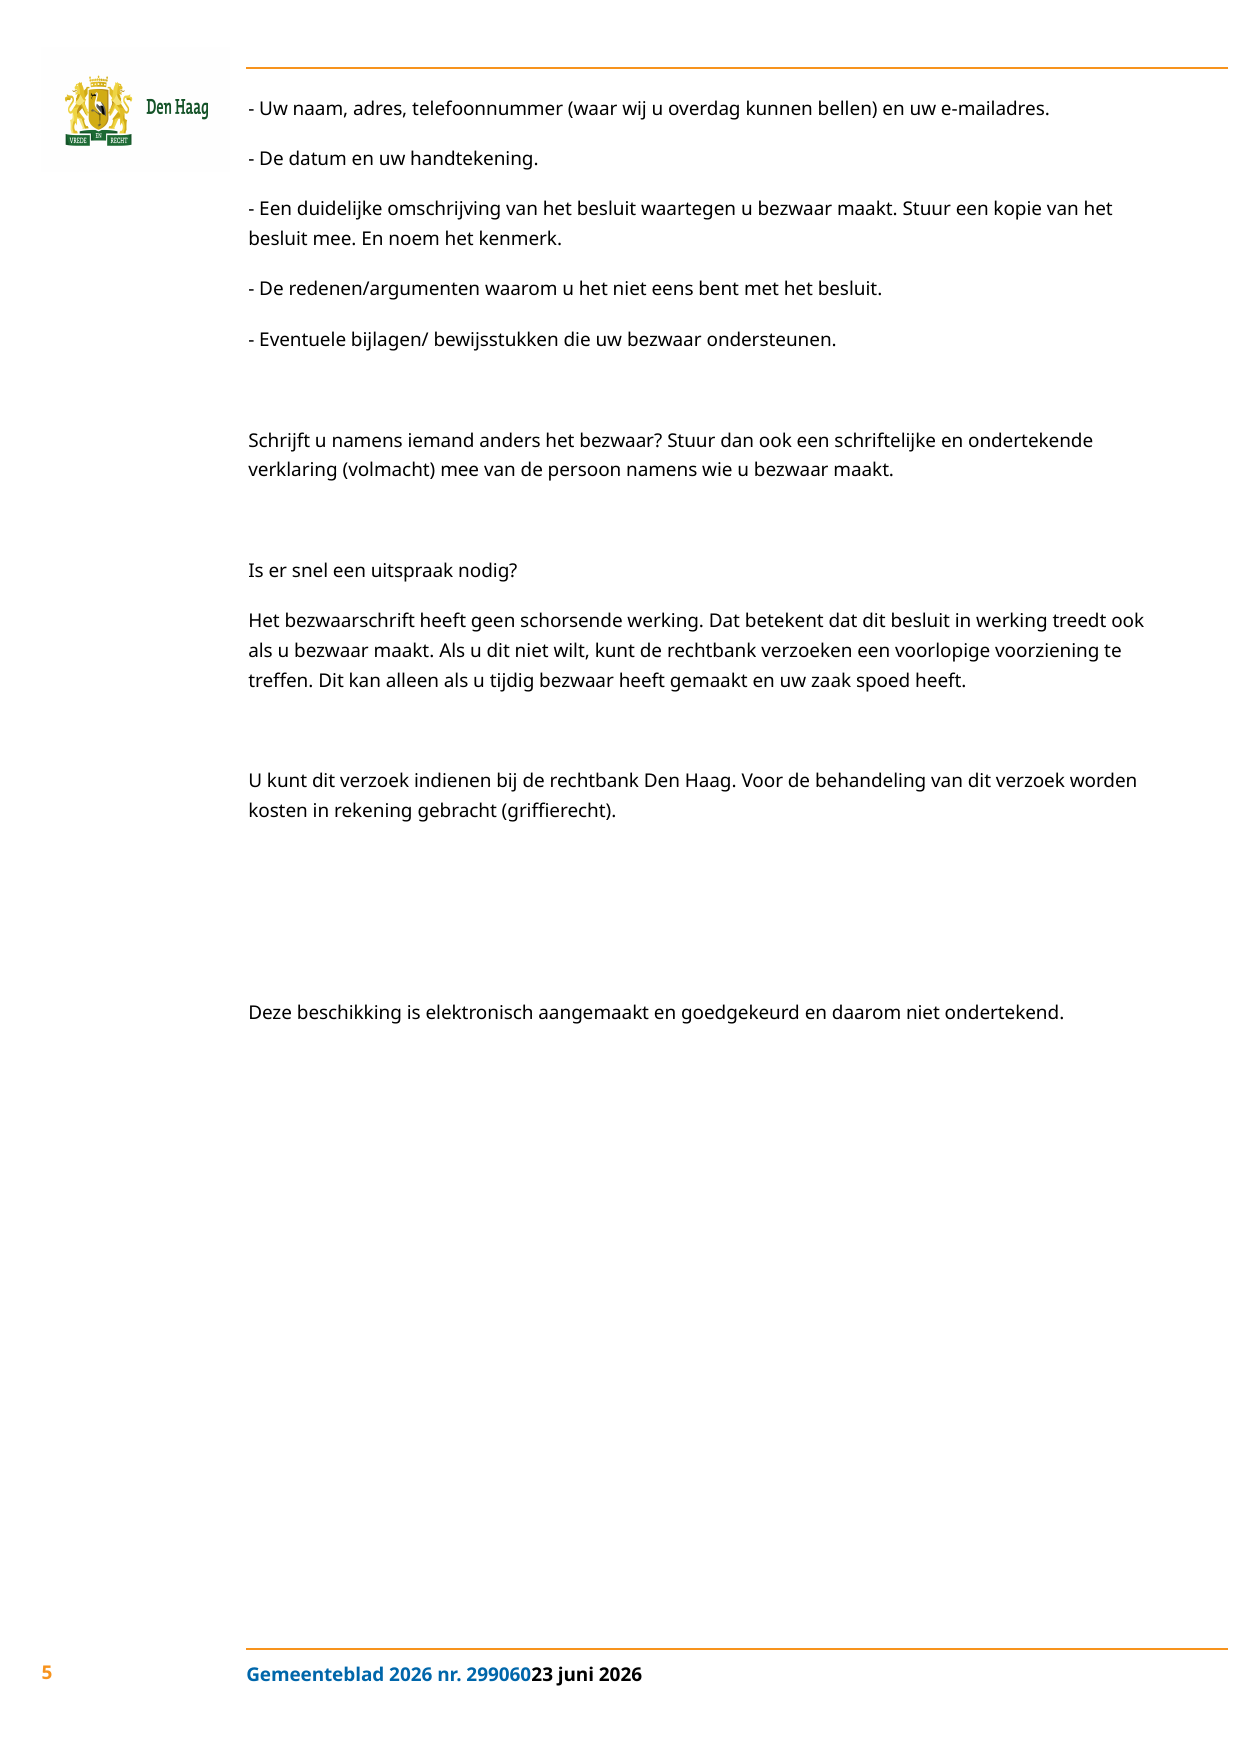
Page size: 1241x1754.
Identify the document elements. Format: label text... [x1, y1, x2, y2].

text - Eventuele bijlagen/ bewijsstukken die uw bezwaar ondersteunen. [248, 326, 1152, 352]
text Schrijft u namens iemand anders het bezwaar? Stuur dan ook een schriftelijke en ondertekende verklaring (volmacht) mee van de persoon namens wie u bezwaar maakt. [248, 427, 1152, 482]
text - Uw naam, adres, telefoonnummer (waar wij u overdag kunnen bellen) en uw e-mailadres. [248, 95, 1152, 121]
text U kunt dit verzoek indienen bij de rechtbank Den Haag. Voor de behandeling van dit verzoek worden kosten in rekening gebracht (griffierecht). [248, 768, 1152, 823]
text Het bezwaarschrift heeft geen schorsende werking. Dat betekent dat dit besluit in werking treedt ook als u bezwaar maakt. Als u dit niet wilt, kunt de rechtbank verzoeken een voorlopige voorziening te treffen. Dit kan alleen als u tijdig bezwaar heeft gemaakt en uw zaak spoed heeft. [248, 608, 1152, 693]
text - De datum en uw handtekening. [248, 145, 1152, 171]
picture [41, 47, 231, 172]
text - Een duidelijke omschrijving van het besluit waartegen u bezwaar maakt. Stuur een kopie van het besluit mee. En noem het kenmerk. [248, 196, 1152, 251]
text Is er snel een uitspraak nodig? [248, 557, 1152, 583]
text Deze beschikking is elektronisch aangemaakt en goedgekeurd en daarom niet ondertekend. [248, 999, 1152, 1025]
text - De redenen/argumenten waarom u het niet eens bent met het besluit. [248, 276, 1152, 301]
